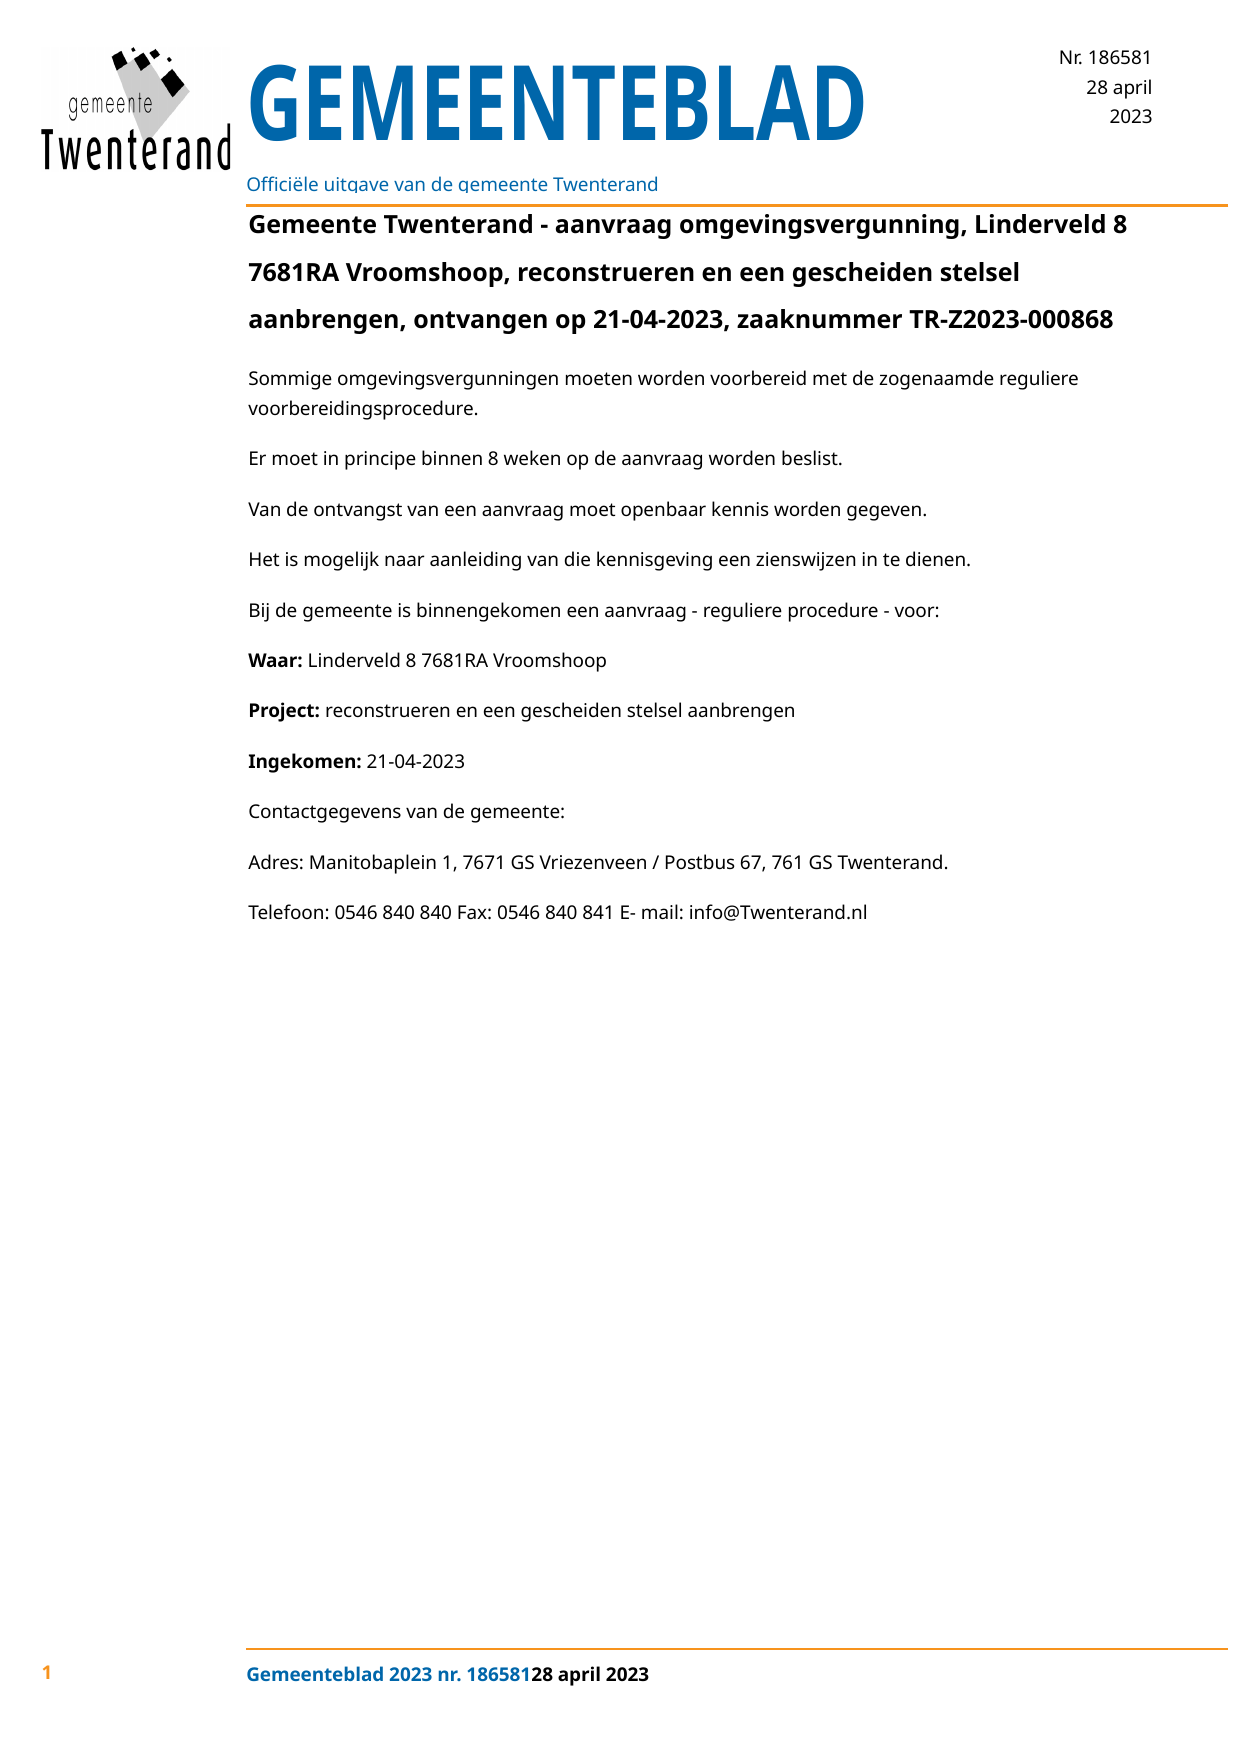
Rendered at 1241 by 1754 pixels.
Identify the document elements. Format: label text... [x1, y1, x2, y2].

text Bij de gemeente is binnengekomen een aanvraag - reguliere procedure - voor: [248, 597, 1152, 622]
text Waar: Linderveld 8 7681RA Vroomshoop [248, 647, 1152, 673]
text Contactgegevens van de gemeente: [248, 798, 1152, 824]
text Telefoon: 0546 840 840 Fax: 0546 840 841 E- mail: info@Twenterand.nl [248, 899, 1152, 925]
text Adres: Manitobaplein 1, 7671 GS Vriezenveen / Postbus 67, 761 GS Twenterand. [248, 849, 1152, 874]
picture [41, 47, 231, 172]
text Gemeente Twenterand - aanvraag omgevingsvergunning, Linderveld 8 7681RA Vroomshoop, reconstrueren en een gescheiden stelsel aanbrengen, ontvangen op 21-04-2023, zaaknummer TR-Z2023-000868 [248, 207, 1152, 336]
text Van de ontvangst van een aanvraag moet openbaar kennis worden gegeven. [248, 496, 1152, 522]
text Sommige omgevingsvergunningen moeten worden voorbereid met de zogenaamde reguliere voorbereidingsprocedure. [248, 366, 1152, 421]
text Project: reconstrueren en een gescheiden stelsel aanbrengen [248, 698, 1152, 723]
text Het is mogelijk naar aanleiding van die kennisgeving een zienswijzen in te dienen. [248, 546, 1152, 572]
text Er moet in principe binnen 8 weken op de aanvraag worden beslist. [248, 446, 1152, 471]
text Ingekomen: 21-04-2023 [248, 748, 1152, 774]
